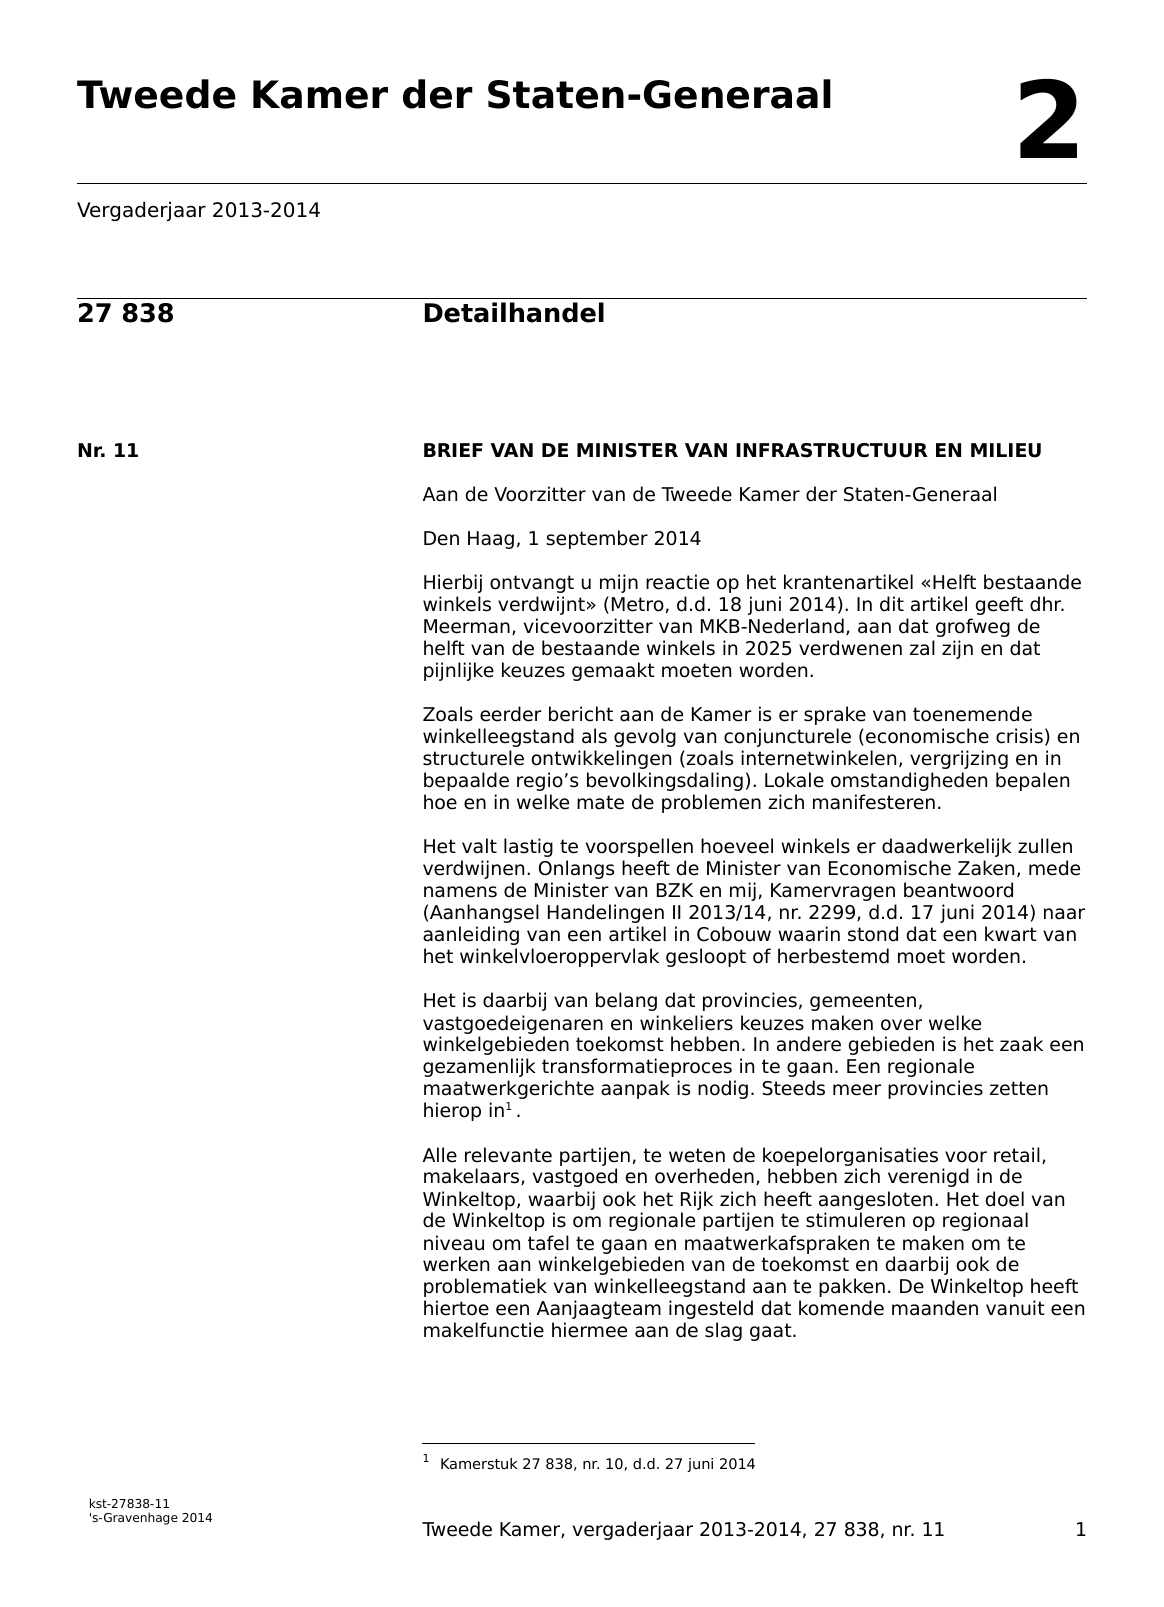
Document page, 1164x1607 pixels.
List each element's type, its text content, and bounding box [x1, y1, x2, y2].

table_header Tweede Kamer der Staten-Generaal [77, 59, 886, 183]
text kst-27838-11 [88, 1497, 323, 1511]
text Hierbij ontvangt u mijn reactie op het krantenartikel «Helft bestaande winkels verdwijnt» (Metro, d.d. 18 juni 2014). In dit artikel geeft dhr. Meerman, vicevoorzitter van MKB-Nederland, aan dat grofweg de helft van de bestaande winkels in 2025 verdwenen zal zijn en dat pijnlijke keuzes gemaakt moeten worden. [422, 572, 1087, 682]
table_header 2 [886, 59, 1087, 183]
text Aan de Voorzitter van de Tweede Kamer der Staten-Generaal [422, 484, 1087, 506]
text Zoals eerder bericht aan de Kamer is er sprake van toenemende winkelleegstand als gevolg van conjuncturele (economische crisis) en structurele ontwikkelingen (zoals internetwinkelen, vergrijzing en in bepaalde regio’s bevolkingsdaling). Lokale omstandigheden bepalen hoe en in welke mate de problemen zich manifesteren. [422, 704, 1087, 814]
text Het is daarbij van belang dat provincies, gemeenten, vastgoedeigenaren en winkeliers keuzes maken over welke winkelgebieden toekomst hebben. In andere gebieden is het zaak een gezamenlijk transformatieproces in te gaan. Een regionale maatwerkgerichte aanpak is nodig. Steeds meer provincies zetten hierop in. [422, 990, 1087, 1122]
subtitle Nr. 11 BRIEF VAN DE MINISTER VAN INFRASTRUCTUUR EN MILIEU [77, 440, 1087, 462]
text Het valt lastig te voorspellen hoeveel winkels er daadwerkelijk zullen verdwijnen. Onlangs heeft de Minister van Economische Zaken, mede namens de Minister van BZK en mij, Kamervragen beantwoord (Aanhangsel Handelingen II 2013/14, nr. 2299, d.d. 17 juni 2014) naar aanleiding van een artikel in Cobouw waarin stond dat een kwart van het winkelvloeroppervlak gesloopt of herbestemd moet worden. [422, 836, 1087, 968]
text Alle relevante partijen, te weten de koepelorganisaties voor retail, makelaars, vastgoed en overheden, hebben zich verenigd in de Winkeltop, waarbij ook het Rijk zich heeft aangesloten. Het doel van de Winkeltop is om regionale partijen te stimuleren op regionaal niveau om tafel te gaan en maatwerkafspraken te maken om te werken aan winkelgebieden van de toekomst en daarbij ook de problematiek van winkelleegstand aan te pakken. De Winkeltop heeft hiertoe een Aanjaagteam ingesteld dat komende maanden vanuit een makelfunctie hiermee aan de slag gaat. [422, 1144, 1087, 1342]
table_cell Vergaderjaar 2013-2014 [77, 184, 1087, 298]
subtitle 27 838 Detailhandel [77, 299, 1087, 329]
text Den Haag, 1 september 2014 [422, 528, 1087, 550]
text Kamerstuk 27 838, nr. 10, d.d. 27 juni 2014 [422, 1452, 1087, 1474]
text 's-Gravenhage 2014 [88, 1511, 323, 1525]
